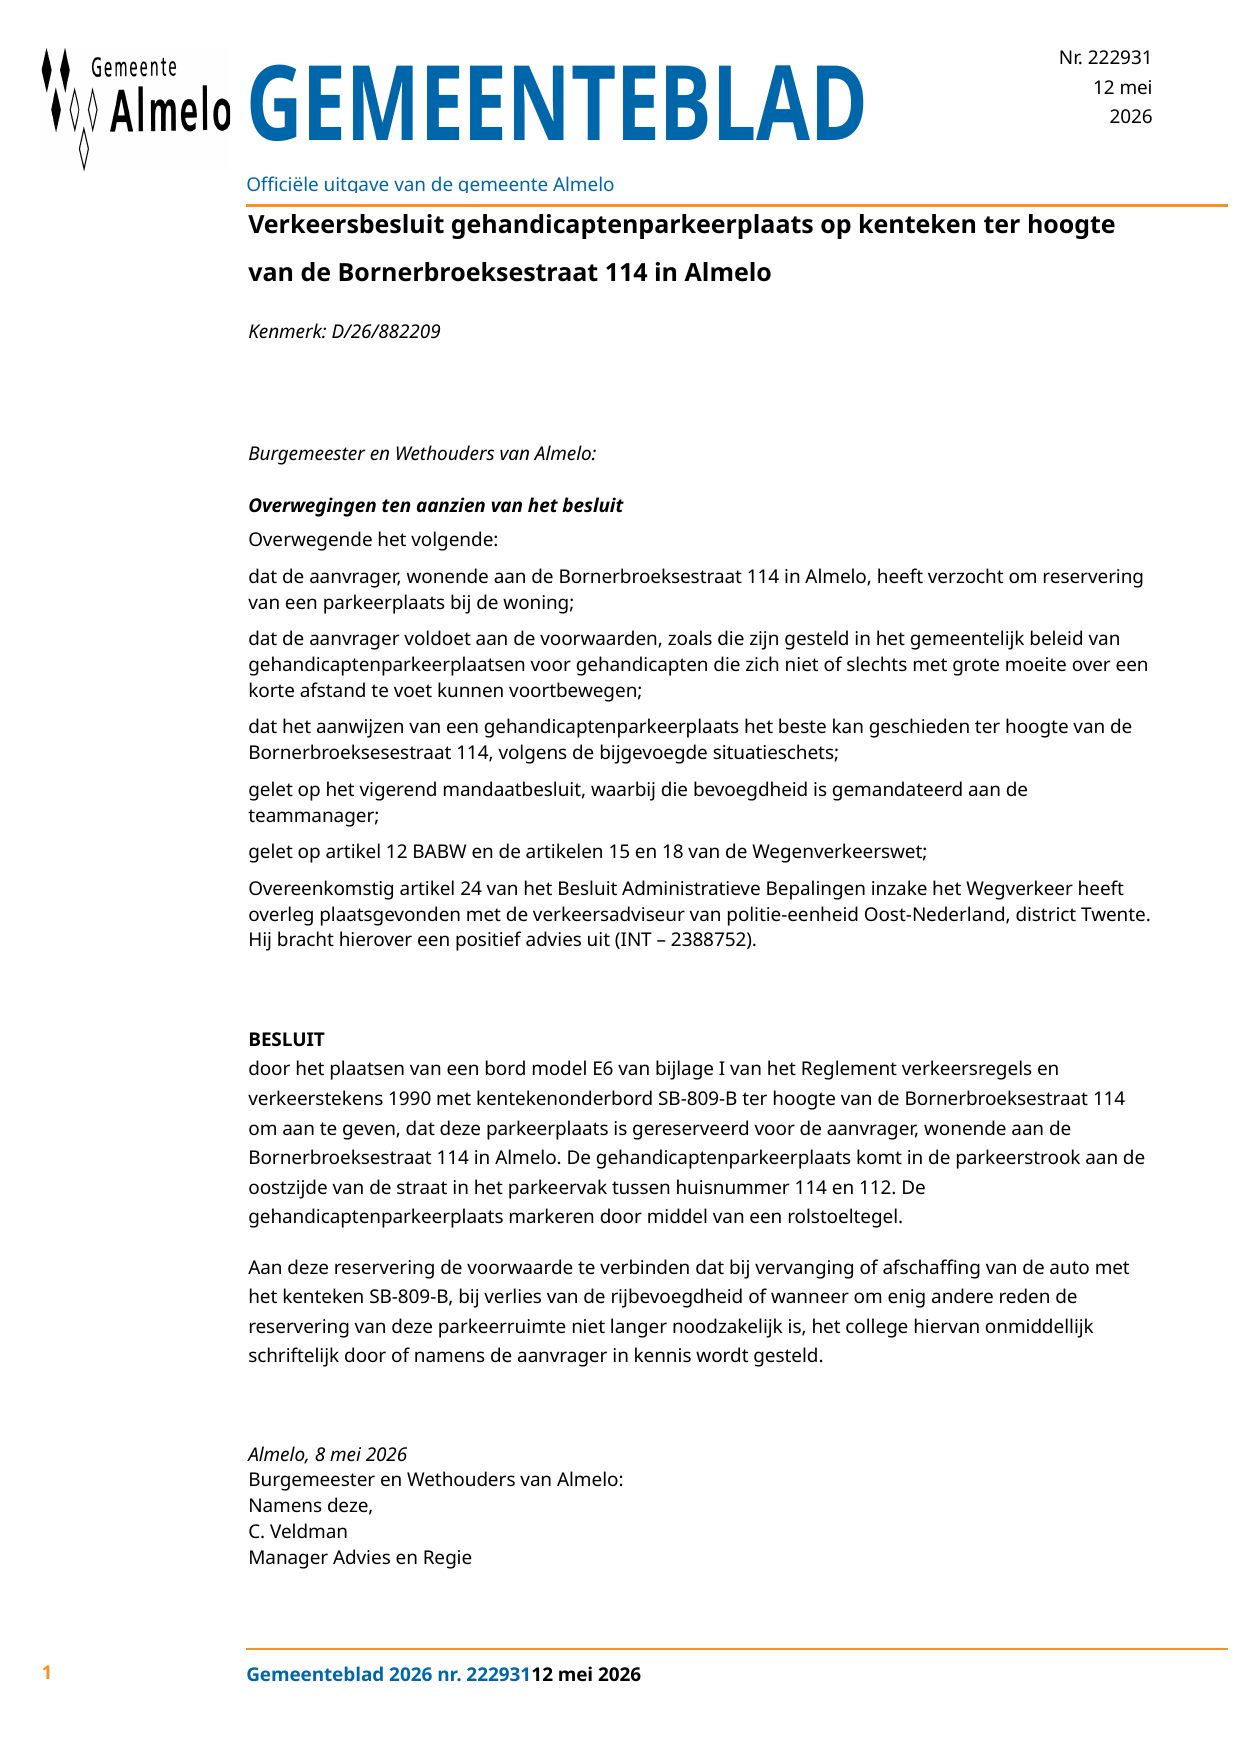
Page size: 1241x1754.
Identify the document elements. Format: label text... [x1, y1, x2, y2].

text dat de aanvrager, wonende aan de Bornerbroeksestraat 114 in Almelo, heeft verzocht om reservering van een parkeerplaats bij de woning; [248, 563, 1152, 615]
text C. Veldman [248, 1518, 1152, 1544]
text Burgemeester en Wethouders van Almelo: [248, 440, 1152, 465]
picture [41, 47, 231, 172]
text BESLUIT [248, 1026, 1152, 1052]
text Kenmerk: D/26/882209 [248, 318, 1152, 344]
text dat de aanvrager voldoet aan de voorwaarden, zoals die zijn gesteld in het gemeentelijk beleid van gehandicaptenparkeerplaatsen voor gehandicapten die zich niet of slechts met grote moeite over een korte afstand te voet kunnen voortbewegen; [248, 626, 1152, 703]
text gelet op artikel 12 BABW en de artikelen 15 en 18 van de Wegenverkeerswet; [248, 838, 1152, 864]
text Burgemeester en Wethouders van Almelo: [248, 1467, 1152, 1492]
text Overwegingen ten aanzien van het besluit [248, 492, 1152, 518]
text door het plaatsen van een bord model E6 van bijlage I van het Reglement verkeersregels en verkeerstekens 1990 met kentekenonderbord SB-809-B ter hoogte van de Bornerbroeksestraat 114 om aan te geven, dat deze parkeerplaats is gereserveerd voor de aanvrager, wonende aan de Bornerbroeksestraat 114 in Almelo. De gehandicaptenparkeerplaats komt in de parkeerstrook aan de oostzijde van de straat in het parkeervak tussen huisnummer 114 en 112. De gehandicaptenparkeerplaats markeren door middel van een rolstoeltegel. [248, 1056, 1152, 1229]
text Overeenkomstig artikel 24 van het Besluit Administratieve Bepalingen inzake het Wegverkeer heeft overleg plaatsgevonden met de verkeersadviseur van politie-eenheid Oost-Nederland, district Twente. Hij bracht hierover een positief advies uit (INT – 2388752). [248, 875, 1152, 952]
text Aan deze reservering de voorwaarde te verbinden dat bij vervanging of afschaffing van de auto met het kenteken SB-809-B, bij verlies van de rijbevoegdheid of wanneer om enig andere reden de reservering van deze parkeerruimte niet langer noodzakelijk is, het college hiervan onmiddellijk schriftelijk door of namens de aanvrager in kennis wordt gesteld. [248, 1254, 1152, 1368]
text dat het aanwijzen van een gehandicaptenparkeerplaats het beste kan geschieden ter hoogte van de Bornerbroeksesestraat 114, volgens de bijgevoegde situatieschets; [248, 714, 1152, 765]
text Manager Advies en Regie [248, 1544, 1152, 1569]
text gelet op het vigerend mandaatbesluit, waarbij die bevoegdheid is gemandateerd aan de teammanager; [248, 776, 1152, 828]
text Almelo, 8 mei 2026 [248, 1441, 1152, 1467]
text Overwegende het volgende: [248, 527, 1152, 552]
text Verkeersbesluit gehandicaptenparkeerplaats op kenteken ter hoogte van de Bornerbroeksestraat 114 in Almelo [248, 207, 1152, 288]
text Namens deze, [248, 1492, 1152, 1518]
